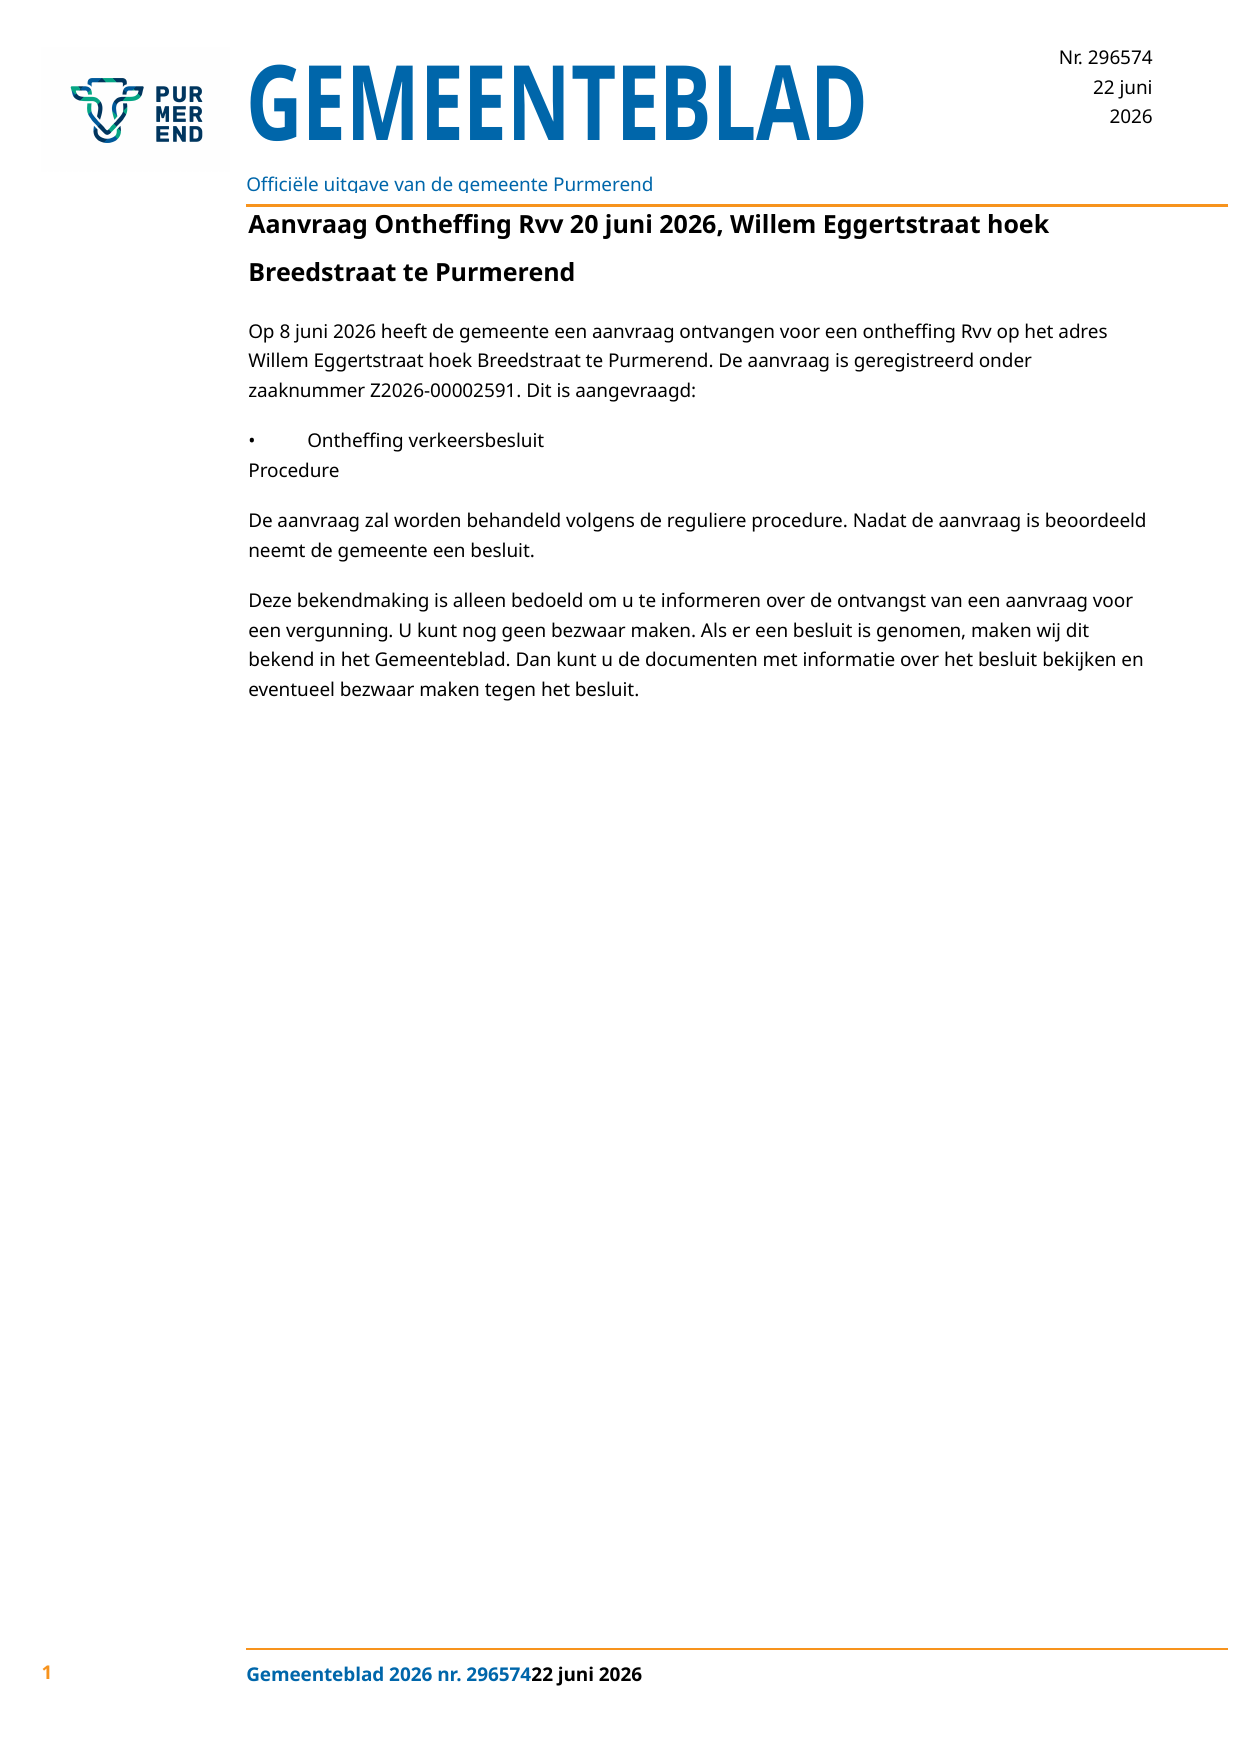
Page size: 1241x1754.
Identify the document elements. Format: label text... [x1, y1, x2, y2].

text Procedure [248, 457, 1152, 483]
text Aanvraag Ontheffing Rvv 20 juni 2026, Willem Eggertstraat hoek Breedstraat te Purmerend [248, 207, 1152, 288]
text Op 8 juni 2026 heeft de gemeente een aanvraag ontvangen voor een ontheffing Rvv op het adres Willem Eggertstraat hoek Breedstraat te Purmerend. De aanvraag is geregistreerd onder zaaknummer Z2026-00002591. Dit is aangevraagd: [248, 318, 1152, 403]
picture [41, 47, 231, 172]
text Deze bekendmaking is alleen bedoeld om u te informeren over de ontvangst van een aanvraag voor een vergunning. U kunt nog geen bezwaar maken. Als er een besluit is genomen, maken wij dit bekend in het Gemeenteblad. Dan kunt u de documenten met informatie over het besluit bekijken en eventueel bezwaar maken tegen het besluit. [248, 587, 1152, 702]
text De aanvraag zal worden behandeld volgens de reguliere procedure. Nadat de aanvraag is beoordeeld neemt de gemeente een besluit. [248, 507, 1152, 563]
list Ontheffing verkeersbesluit [248, 427, 1152, 453]
